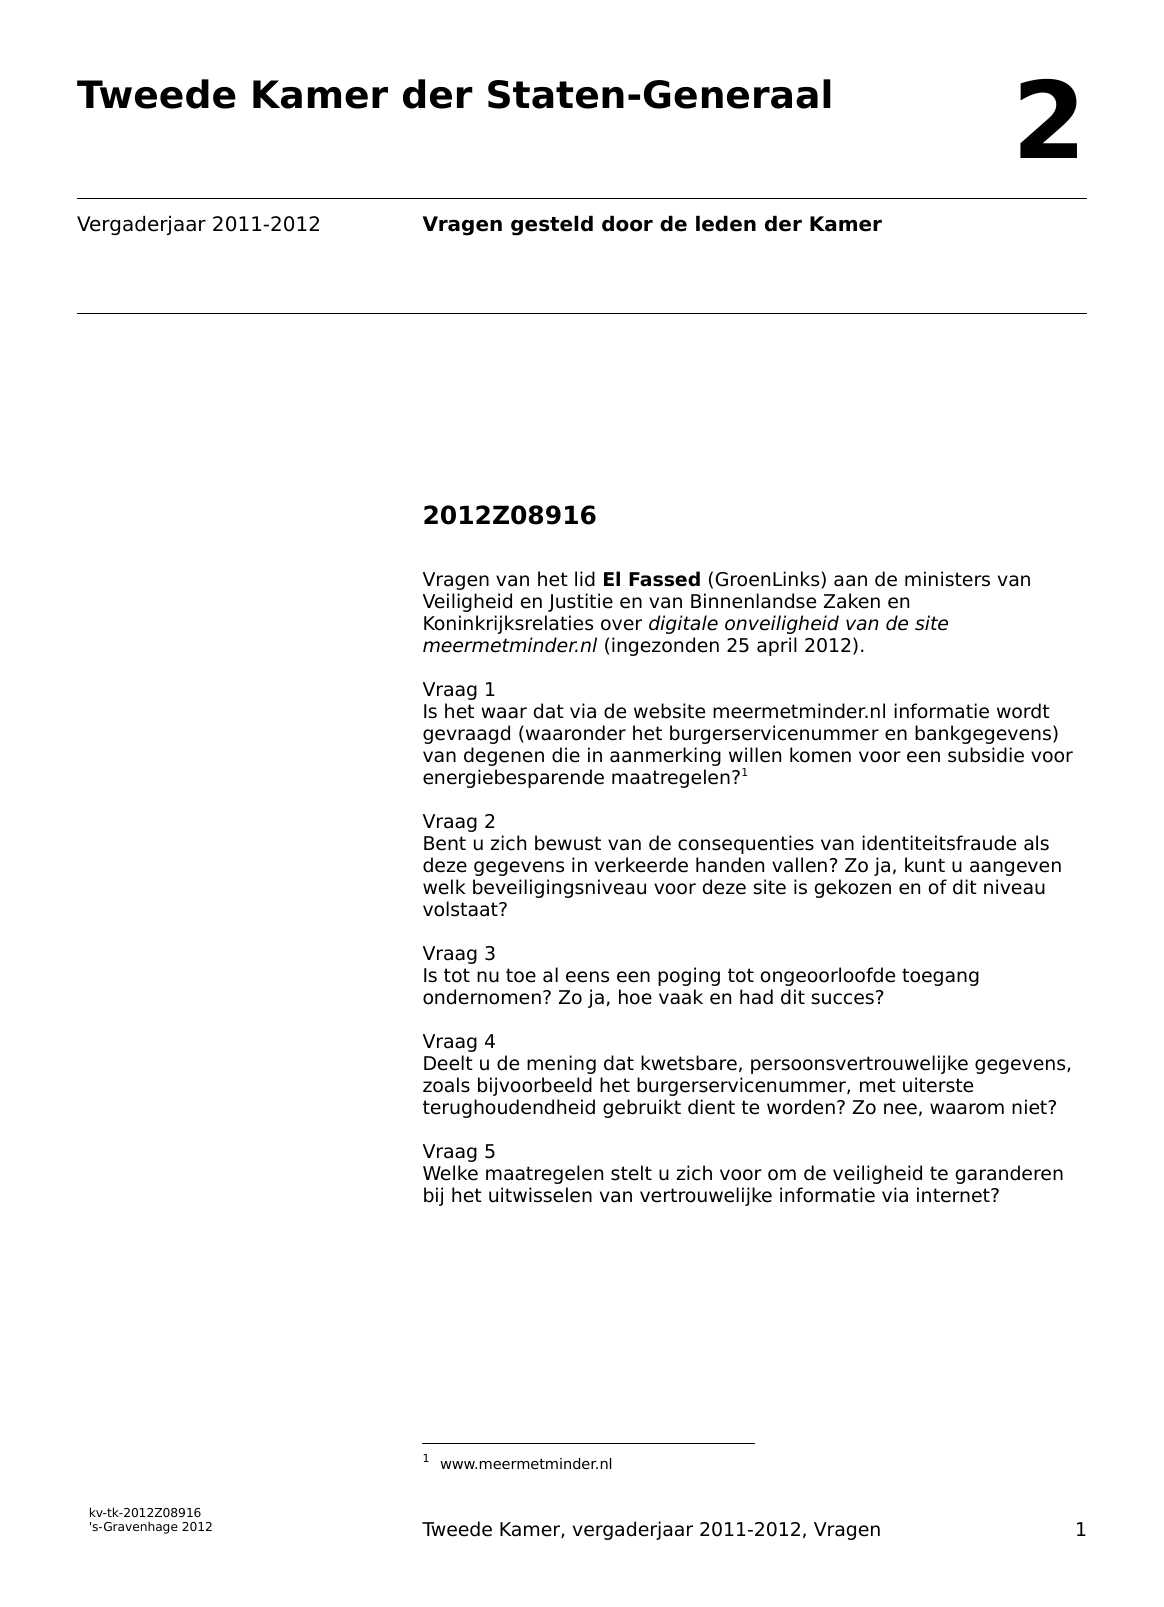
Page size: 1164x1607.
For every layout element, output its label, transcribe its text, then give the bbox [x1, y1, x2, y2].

text Vraag 2 [422, 811, 1087, 833]
table_header Tweede Kamer der Staten-Generaal [77, 59, 886, 198]
table_header 2 [886, 59, 1087, 198]
text Vragen van het lid El Fassed (GroenLinks) aan de ministers van Veiligheid en Justitie en van Binnenlandse Zaken en Koninkrijksrelaties over digitale onveiligheid van de site meermetminder.nl (ingezonden 25 april 2012). [422, 569, 1087, 657]
table_cell Vragen gesteld door de leden der Kamer [422, 199, 1087, 313]
text Vraag 5 [422, 1141, 1087, 1163]
text www.meermetminder.nl [422, 1452, 1087, 1474]
text 's-Gravenhage 2012 [88, 1520, 323, 1534]
text Vraag 1 [422, 679, 1087, 701]
text Is het waar dat via de website meermetminder.nl informatie wordt gevraagd (waaronder het burgerservicenummer en bankgegevens) van degenen die in aanmerking willen komen voor een subsidie voor energiebesparende maatregelen? [422, 701, 1087, 789]
text 2012Z08916 [422, 501, 1087, 531]
text Welke maatregelen stelt u zich voor om de veiligheid te garanderen bij het uitwisselen van vertrouwelijke informatie via internet? [422, 1163, 1087, 1207]
text Bent u zich bewust van de consequenties van identiteitsfraude als deze gegevens in verkeerde handen vallen? Zo ja, kunt u aangeven welk beveiligingsniveau voor deze site is gekozen en of dit niveau volstaat? [422, 833, 1087, 921]
text Vraag 3 [422, 943, 1087, 965]
text Is tot nu toe al eens een poging tot ongeoorloofde toegang ondernomen? Zo ja, hoe vaak en had dit succes? [422, 965, 1087, 1009]
table_cell Vergaderjaar 2011-2012 [77, 199, 422, 313]
text Deelt u de mening dat kwetsbare, persoonsvertrouwelijke gegevens, zoals bijvoorbeeld het burgerservicenummer, met uiterste terughoudendheid gebruikt dient te worden? Zo nee, waarom niet? [422, 1053, 1087, 1119]
text Vraag 4 [422, 1031, 1087, 1053]
text kv-tk-2012Z08916 [88, 1506, 323, 1520]
